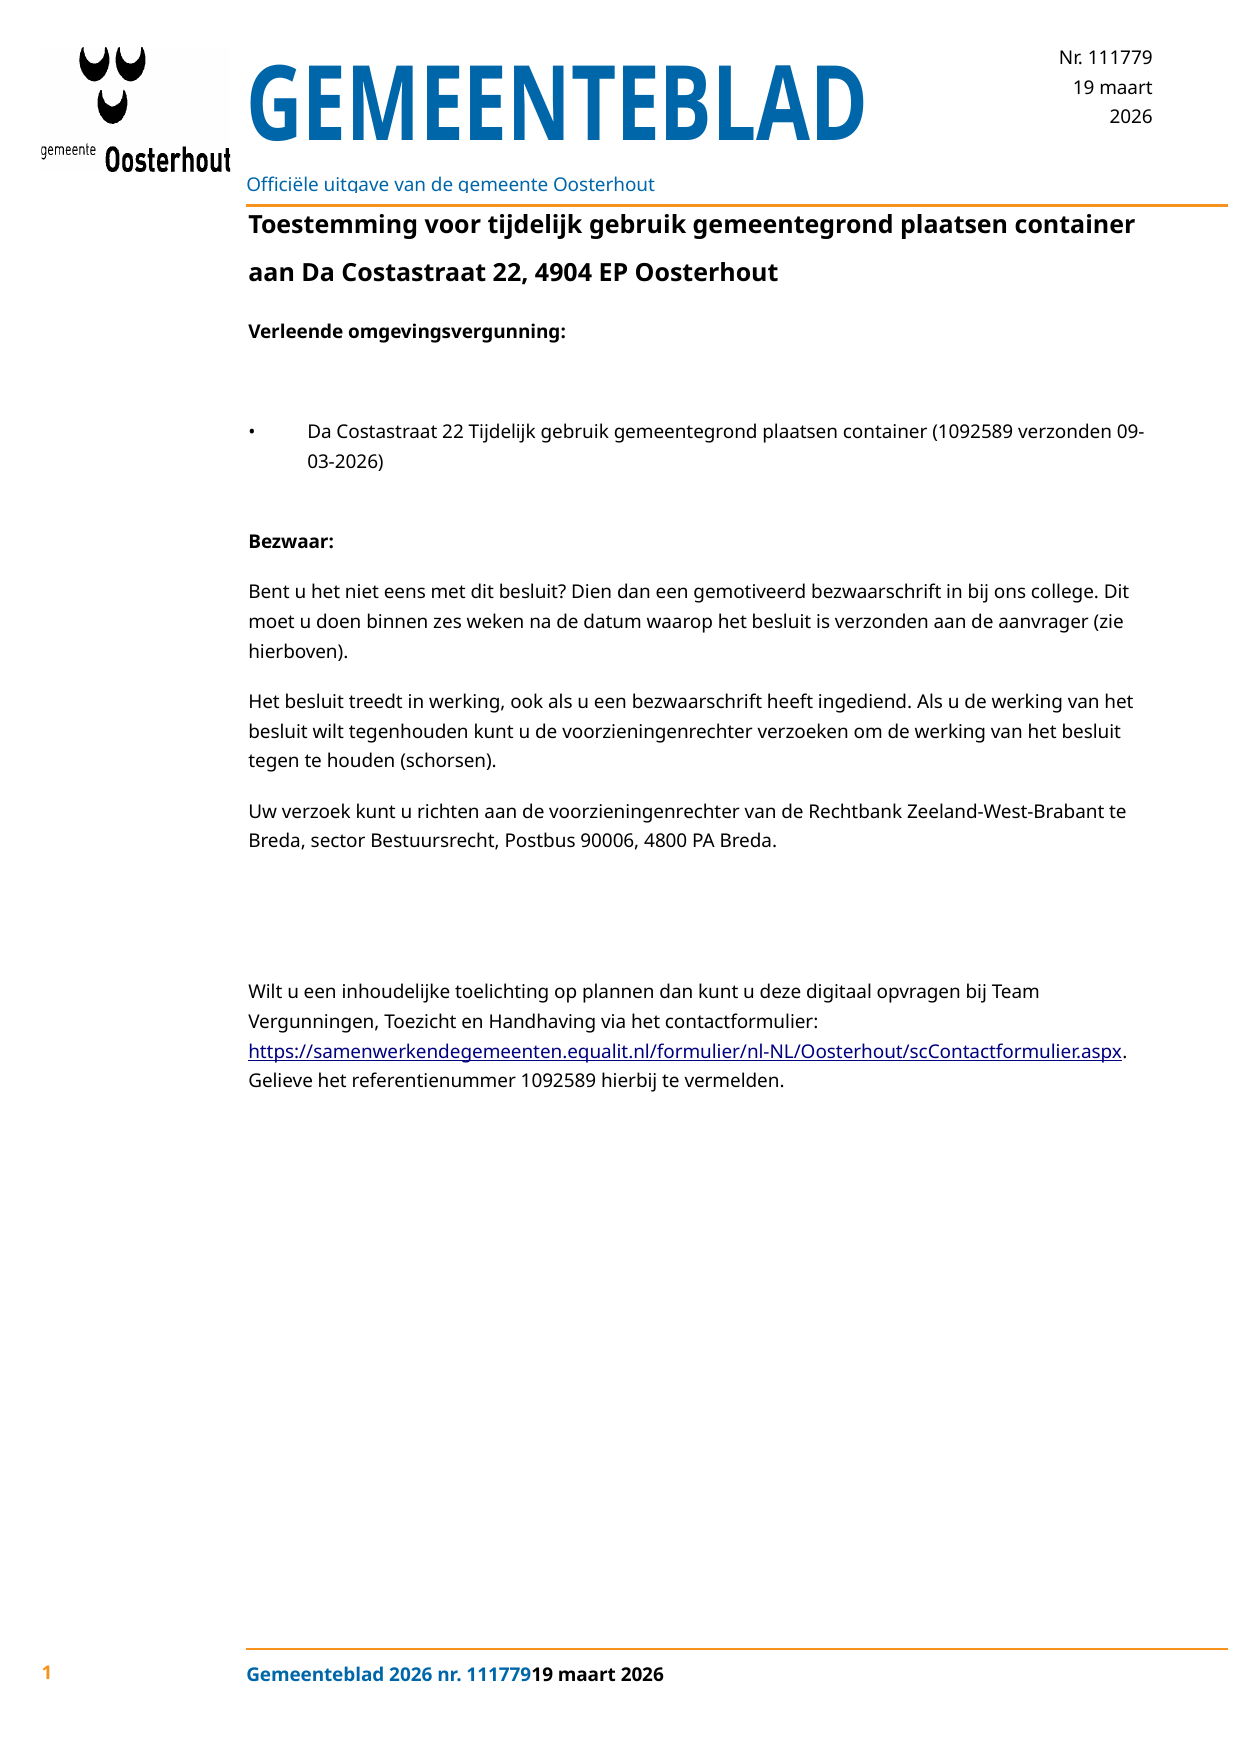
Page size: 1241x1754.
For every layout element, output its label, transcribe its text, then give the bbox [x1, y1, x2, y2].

text Het besluit treedt in werking, ook als u een bezwaarschrift heeft ingediend. Als u de werking van het besluit wilt tegenhouden kunt u de voorzieningenrechter verzoeken om de werking van het besluit tegen te houden (schorsen). [248, 688, 1152, 773]
text Toestemming voor tijdelijk gebruik gemeentegrond plaatsen container aan Da Costastraat 22, 4904 EP Oosterhout [248, 207, 1152, 288]
text Uw verzoek kunt u richten aan de voorzieningenrechter van de Rechtbank Zeeland-West-Brabant te Breda, sector Bestuursrecht, Postbus 90006, 4800 PA Breda. [248, 798, 1152, 853]
text Bent u het niet eens met dit besluit? Dien dan een gemotiveerd bezwaarschrift in bij ons college. Dit moet u doen binnen zes weken na de datum waarop het besluit is verzonden aan de aanvrager (zie hierboven). [248, 579, 1152, 664]
list Da Costastraat 22 Tijdelijk gebruik gemeentegrond plaatsen container (1092589 verzonden 09-03-2026) [248, 419, 1152, 474]
picture [41, 47, 231, 172]
text Bezwaar: [248, 528, 1152, 554]
text Verleende omgevingsvergunning: [248, 318, 1152, 344]
text Wilt u een inhoudelijke toelichting op plannen dan kunt u deze digitaal opvragen bij Team Vergunningen, Toezicht en Handhaving via het contactformulier: https://samenwerkendegemeenten.equalit.nl/formulier/nl-NL/Oosterhout/scContactformulier.aspx. Gelieve het referentienummer 1092589 hierbij te vermelden. [248, 979, 1152, 1093]
